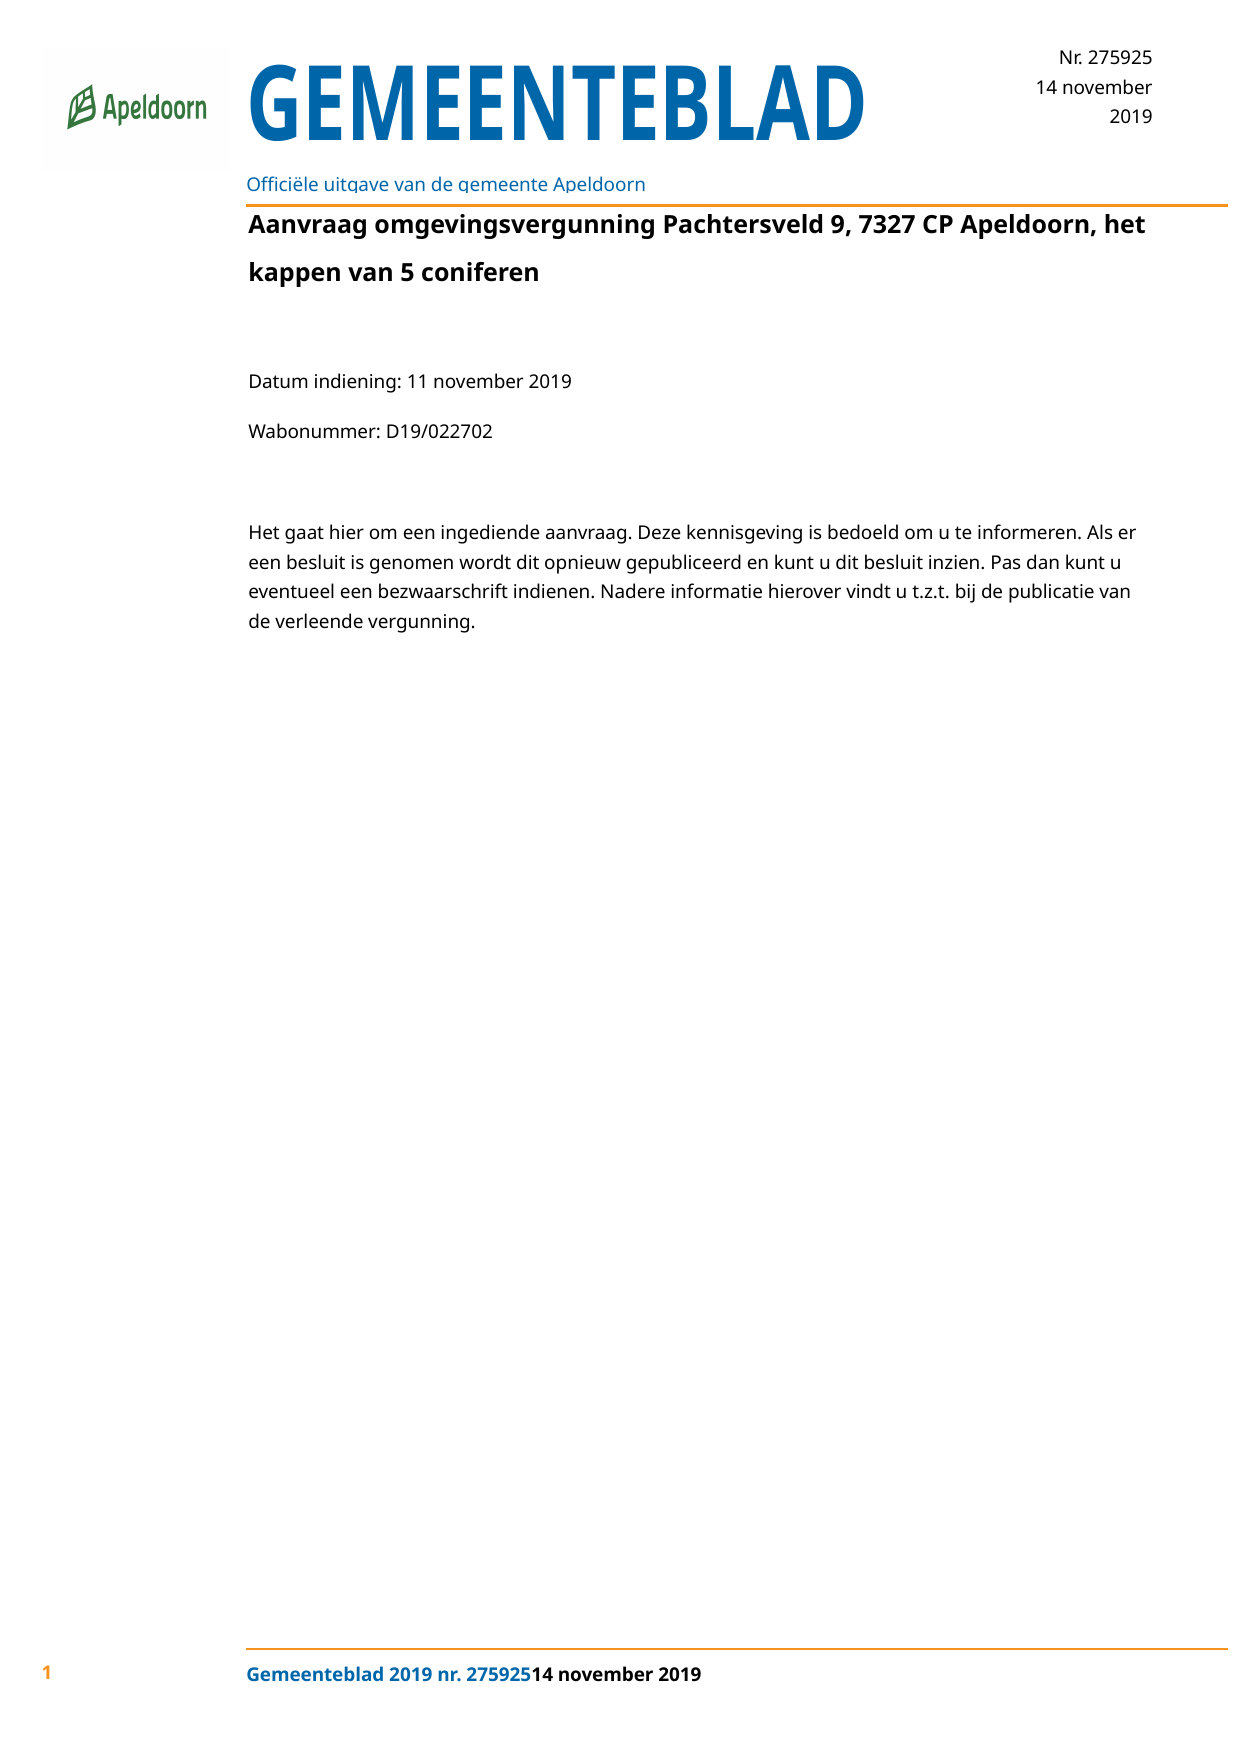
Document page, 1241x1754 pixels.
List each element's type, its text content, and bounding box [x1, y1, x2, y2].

text Het gaat hier om een ingediende aanvraag. Deze kennisgeving is bedoeld om u te informeren. Als er een besluit is genomen wordt dit opnieuw gepubliceerd en kunt u dit besluit inzien. Pas dan kunt u eventueel een bezwaarschrift indienen. Nadere informatie hierover vindt u t.z.t. bij de publicatie van de verleende vergunning. [248, 519, 1152, 634]
text Datum indiening: 11 november 2019 [248, 368, 1152, 394]
text Wabonummer: D19/022702 [248, 419, 1152, 444]
text Aanvraag omgevingsvergunning Pachtersveld 9, 7327 CP Apeldoorn, het kappen van 5 coniferen [248, 207, 1152, 288]
picture [41, 47, 231, 172]
